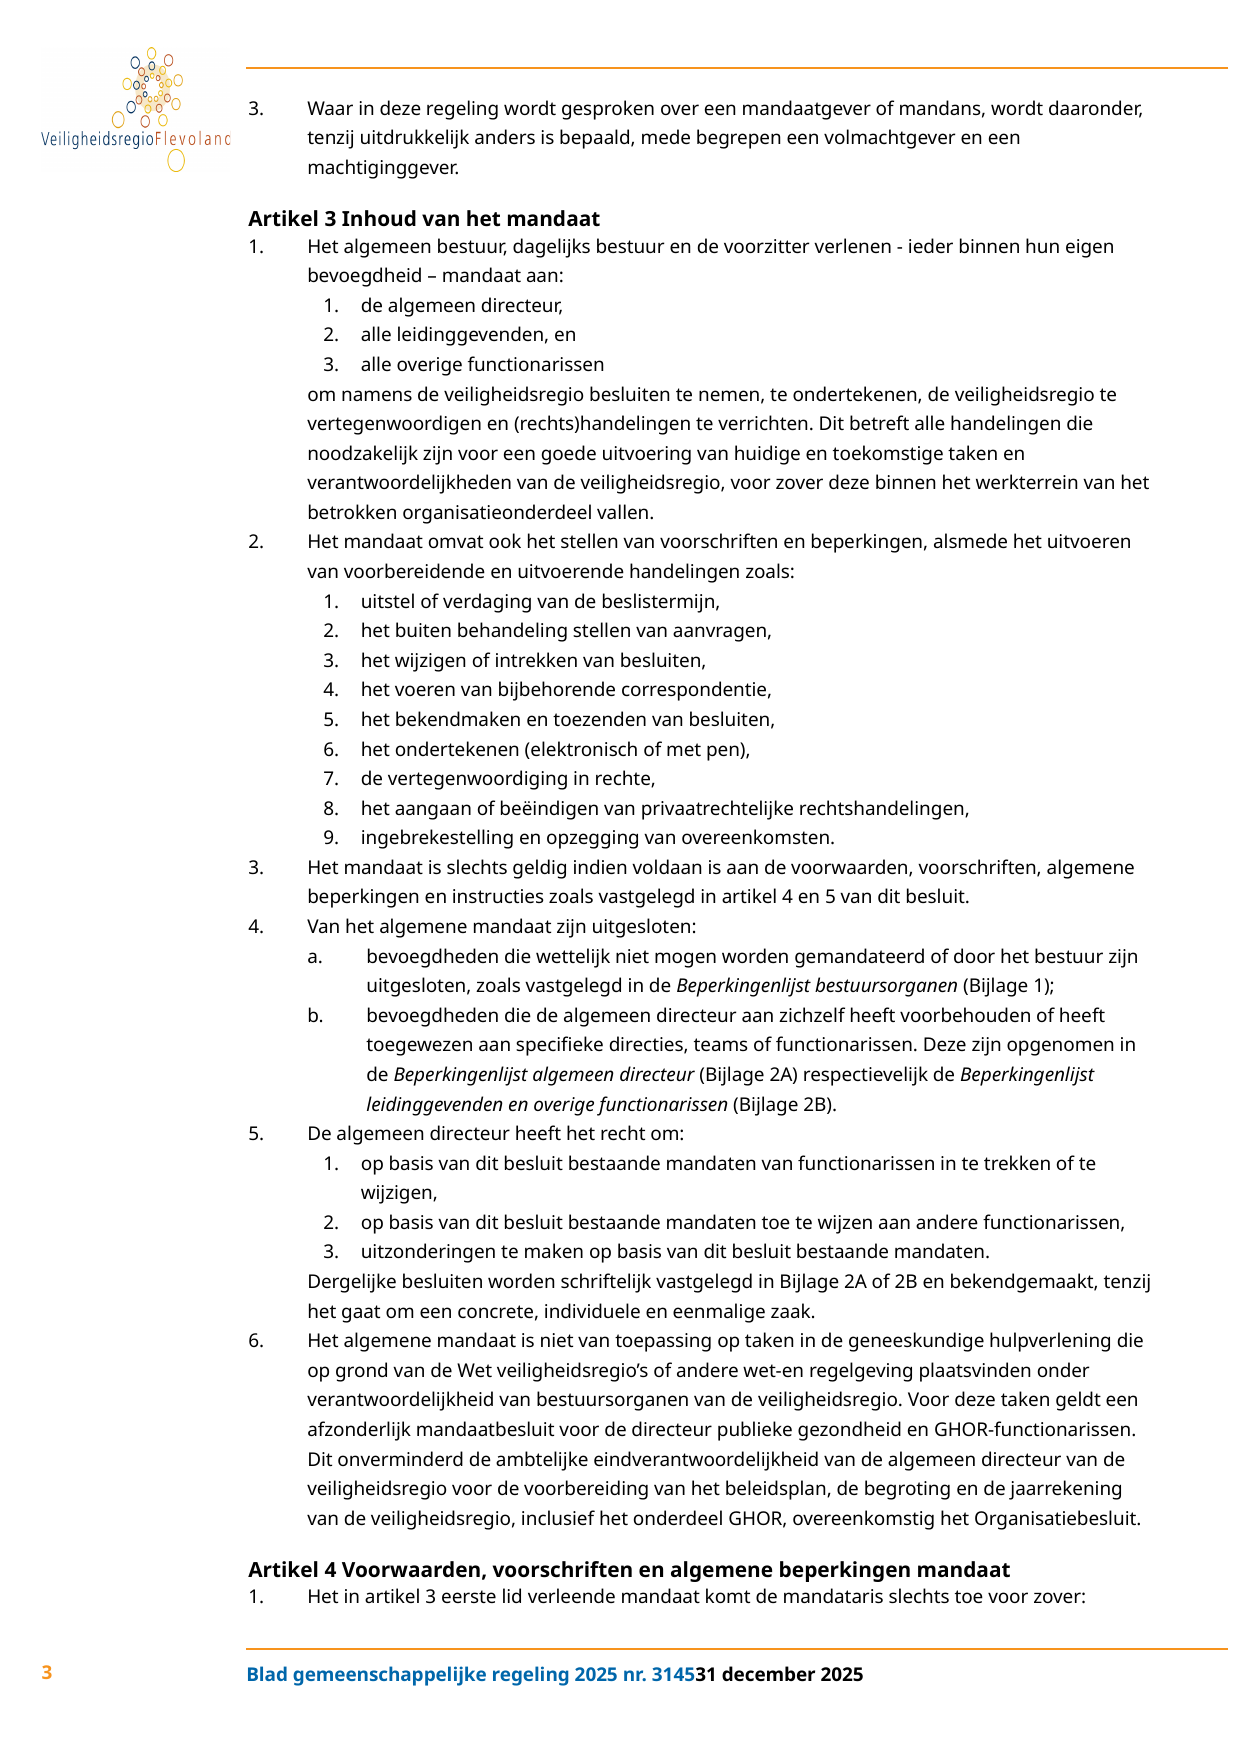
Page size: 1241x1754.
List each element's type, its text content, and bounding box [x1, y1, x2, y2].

text Artikel 4 Voorwaarden, voorschriften en algemene beperkingen mandaat [248, 1555, 1152, 1584]
list Het algemeen bestuur, dagelijks bestuur en de voorzitter verlenen - ieder binnen hun eigen bevoegdheid – mandaat aan: [248, 233, 1152, 288]
list Het mandaat is slechts geldig indien voldaan is aan de voorwaarden, voorschriften, algemene beperkingen en instructies zoals vastgelegd in artikel 4 en 5 van dit besluit. [248, 854, 1152, 909]
list Het algemene mandaat is niet van toepassing op taken in de geneeskundige hulpverlening die op grond van de Wet veiligheidsregio’s of andere wet-en regelgeving plaatsvinden onder verantwoordelijkheid van bestuursorganen van de veiligheidsregio. Voor deze taken geldt een afzonderlijk mandaatbesluit voor de directeur publieke gezondheid en GHOR-functionarissen. Dit onverminderd de ambtelijke eindverantwoordelijkheid van de algemeen directeur van de veiligheidsregio voor de voorbereiding van het beleidsplan, de begroting en de jaarrekening van de veiligheidsregio, inclusief het onderdeel GHOR, overeenkomstig het Organisatiebesluit. [248, 1327, 1152, 1531]
list het buiten behandeling stellen van aanvragen, [323, 617, 1152, 643]
list uitstel of verdaging van de beslistermijn, [323, 588, 1152, 613]
list bevoegdheden die wettelijk niet mogen worden gemandateerd of door het bestuur zijn uitgesloten, zoals vastgelegd in de Beperkingenlijst bestuursorganen (Bijlage 1); [307, 943, 1152, 998]
list bevoegdheden die de algemeen directeur aan zichzelf heeft voorbehouden of heeft toegewezen aan specifieke directies, teams of functionarissen. Deze zijn opgenomen in de Beperkingenlijst algemeen directeur (Bijlage 2A) respectievelijk de Beperkingenlijst leidinggevenden en overige functionarissen (Bijlage 2B). [307, 1002, 1152, 1116]
list Waar in deze regeling wordt gesproken over een mandaatgever of mandans, wordt daaronder, tenzij uitdrukkelijk anders is bepaald, mede begrepen een volmachtgever en een machtiginggever. [248, 95, 1152, 180]
list het wijzigen of intrekken van besluiten, [323, 647, 1152, 673]
list Van het algemene mandaat zijn uitgesloten: [248, 913, 1152, 939]
list om namens de veiligheidsregio besluiten te nemen, te ondertekenen, de veiligheidsregio te vertegenwoordigen en (rechts)handelingen te verrichten. Dit betreft alle handelingen die noodzakelijk zijn voor een goede uitvoering van huidige en toekomstige taken en verantwoordelijkheden van de veiligheidsregio, voor zover deze binnen het werkterrein van het betrokken organisatieonderdeel vallen. [248, 381, 1152, 525]
text Artikel 3 Inhoud van het mandaat [248, 204, 1152, 233]
list de vertegenwoordiging in rechte, [323, 765, 1152, 791]
list de algemeen directeur, [323, 292, 1152, 318]
list het ondertekenen (elektronisch of met pen), [323, 736, 1152, 761]
list Het in artikel 3 eerste lid verleende mandaat komt de mandataris slechts toe voor zover: [248, 1584, 1152, 1609]
list ingebrekestelling en opzegging van overeenkomsten. [323, 824, 1152, 850]
list De algemeen directeur heeft het recht om: [248, 1120, 1152, 1146]
picture [41, 47, 231, 172]
list het aangaan of beëindigen van privaatrechtelijke rechtshandelingen, [323, 795, 1152, 821]
list alle overige functionarissen [323, 351, 1152, 377]
list uitzonderingen te maken op basis van dit besluit bestaande mandaten. [323, 1239, 1152, 1264]
list het voeren van bijbehorende correspondentie, [323, 677, 1152, 702]
list op basis van dit besluit bestaande mandaten toe te wijzen aan andere functionarissen, [323, 1209, 1152, 1235]
list het bekendmaken en toezenden van besluiten, [323, 706, 1152, 732]
list Het mandaat omvat ook het stellen van voorschriften en beperkingen, alsmede het uitvoeren van voorbereidende en uitvoerende handelingen zoals: [248, 529, 1152, 584]
list Dergelijke besluiten worden schriftelijk vastgelegd in Bijlage 2A of 2B en bekendgemaakt, tenzij het gaat om een concrete, individuele en eenmalige zaak. [248, 1268, 1152, 1323]
list alle leidinggevenden, en [323, 322, 1152, 347]
list op basis van dit besluit bestaande mandaten van functionarissen in te trekken of te wijzigen, [323, 1150, 1152, 1205]
